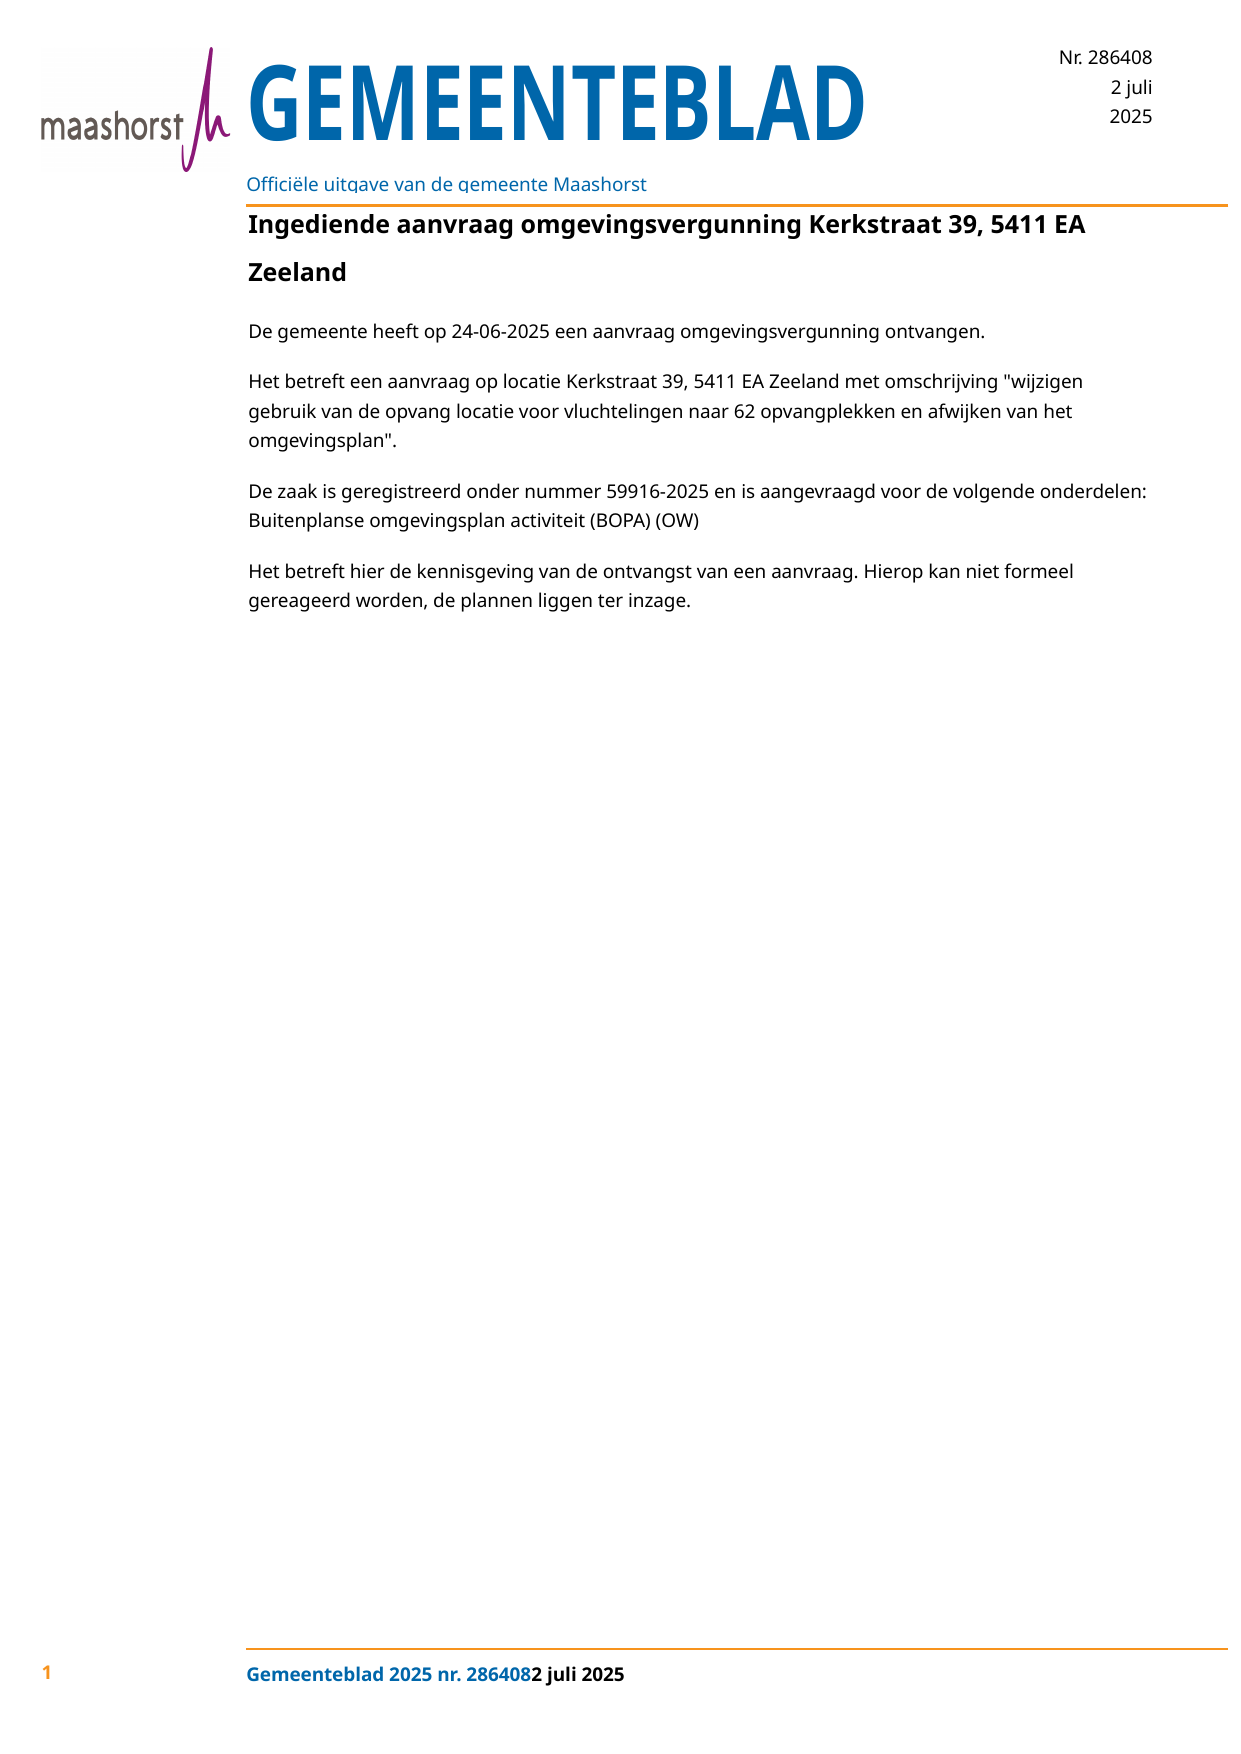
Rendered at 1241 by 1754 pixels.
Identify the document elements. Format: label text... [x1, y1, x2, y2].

text Het betreft een aanvraag op locatie Kerkstraat 39, 5411 EA Zeeland met omschrijving "wijzigen gebruik van de opvang locatie voor vluchtelingen naar 62 opvangplekken en afwijken van het omgevingsplan". [248, 368, 1152, 453]
text Het betreft hier de kennisgeving van de ontvangst van een aanvraag. Hierop kan niet formeel gereageerd worden, de plannen liggen ter inzage. [248, 558, 1152, 613]
picture [41, 47, 231, 172]
text De gemeente heeft op 24-06-2025 een aanvraag omgevingsvergunning ontvangen. [248, 318, 1152, 344]
text De zaak is geregistreerd onder nummer 59916-2025 en is aangevraagd voor de volgende onderdelen: Buitenplanse omgevingsplan activiteit (BOPA) (OW) [248, 478, 1152, 533]
text Ingediende aanvraag omgevingsvergunning Kerkstraat 39, 5411 EA Zeeland [248, 207, 1152, 288]
